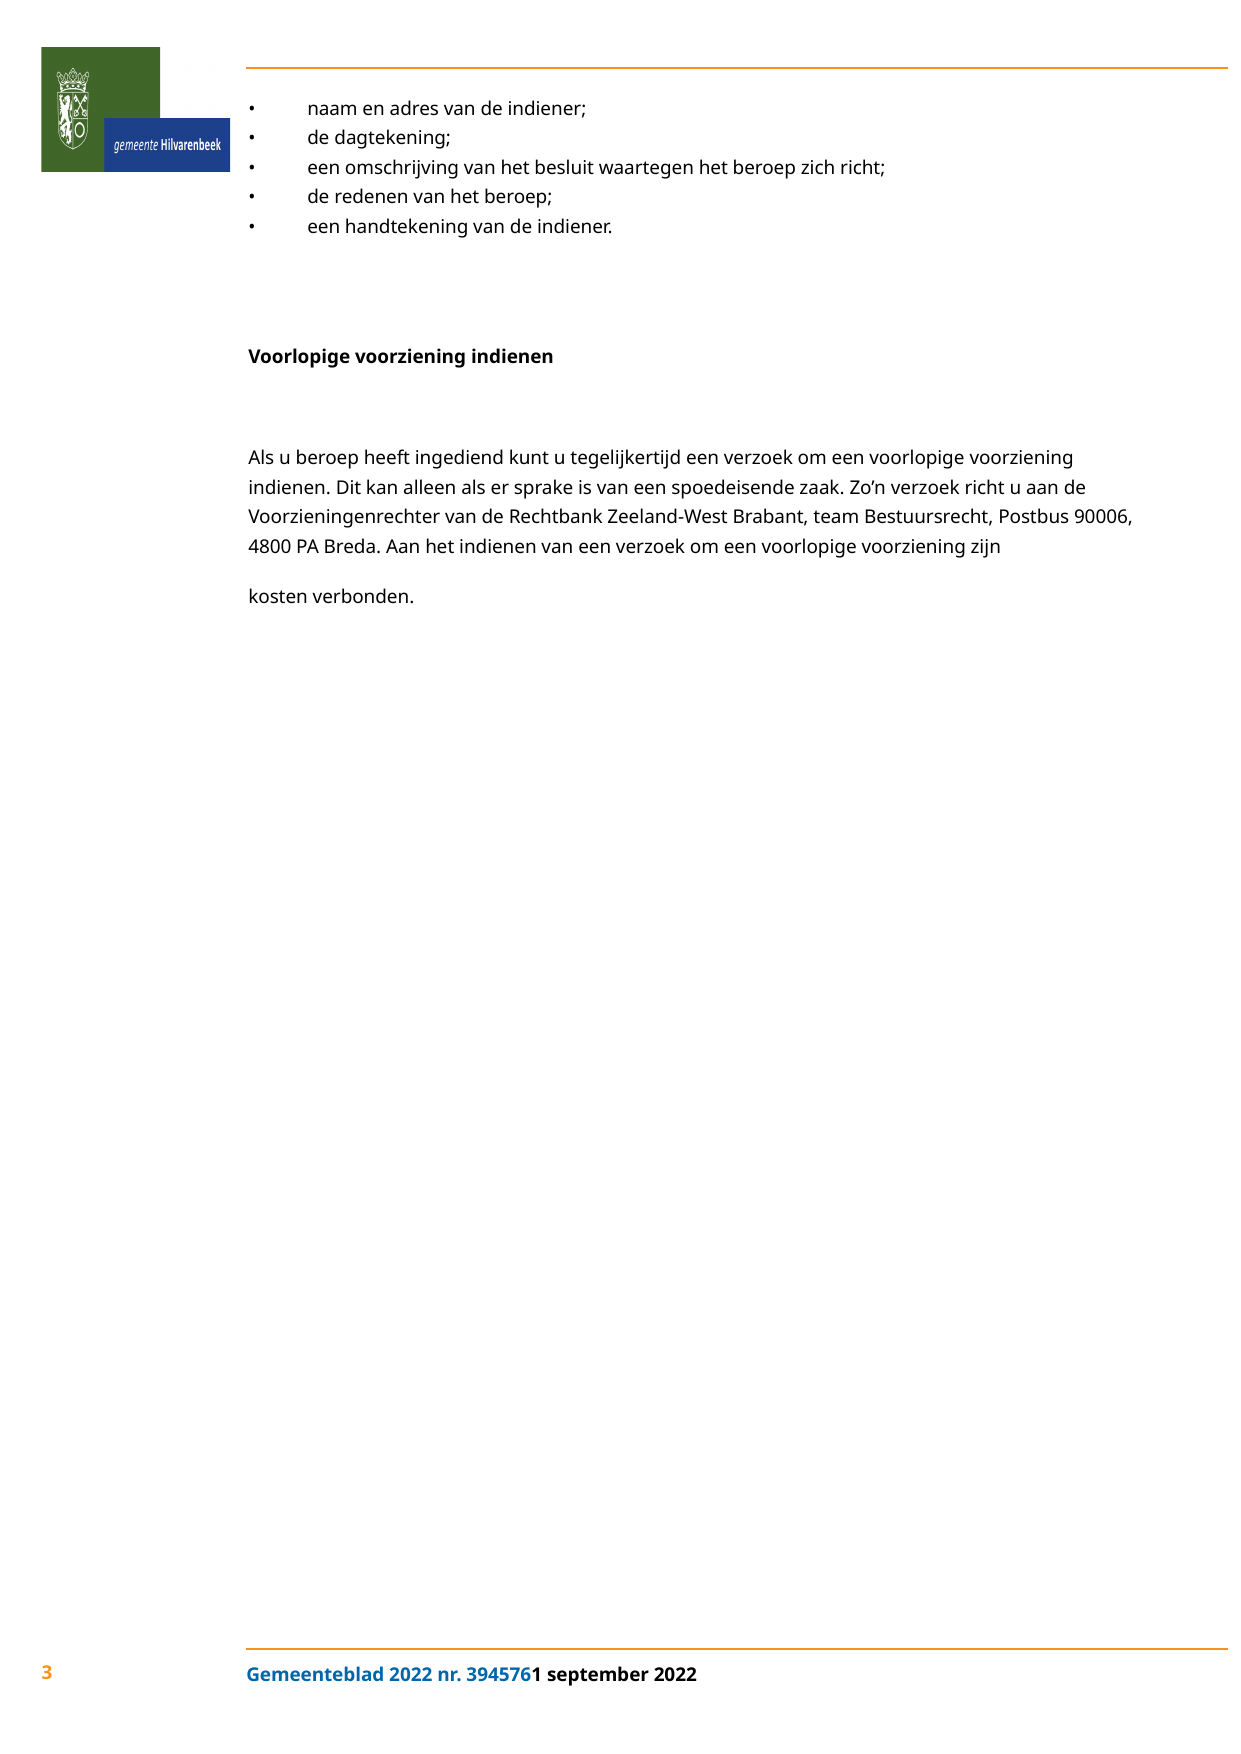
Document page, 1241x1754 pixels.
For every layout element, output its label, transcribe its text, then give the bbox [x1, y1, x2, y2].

list de dagtekening; [248, 124, 1152, 150]
list de redenen van het beroep; [248, 183, 1152, 209]
text kosten verbonden. [248, 583, 1152, 609]
list naam en adres van de indiener; [248, 95, 1152, 121]
list een handtekening van de indiener. [248, 213, 1152, 239]
text Als u beroep heeft ingediend kunt u tegelijkertijd een verzoek om een voorlopige voorziening indienen. Dit kan alleen als er sprake is van een spoedeisende zaak. Zo’n verzoek richt u aan de Voorzieningenrechter van de Rechtbank Zeeland-West Brabant, team Bestuursrecht, Postbus 90006, 4800 PA Breda. Aan het indienen van een verzoek om een voorlopige voorziening zijn [248, 444, 1152, 559]
picture [41, 47, 231, 172]
text Voorlopige voorziening indienen [248, 343, 1152, 369]
list een omschrijving van het besluit waartegen het beroep zich richt; [248, 154, 1152, 180]
